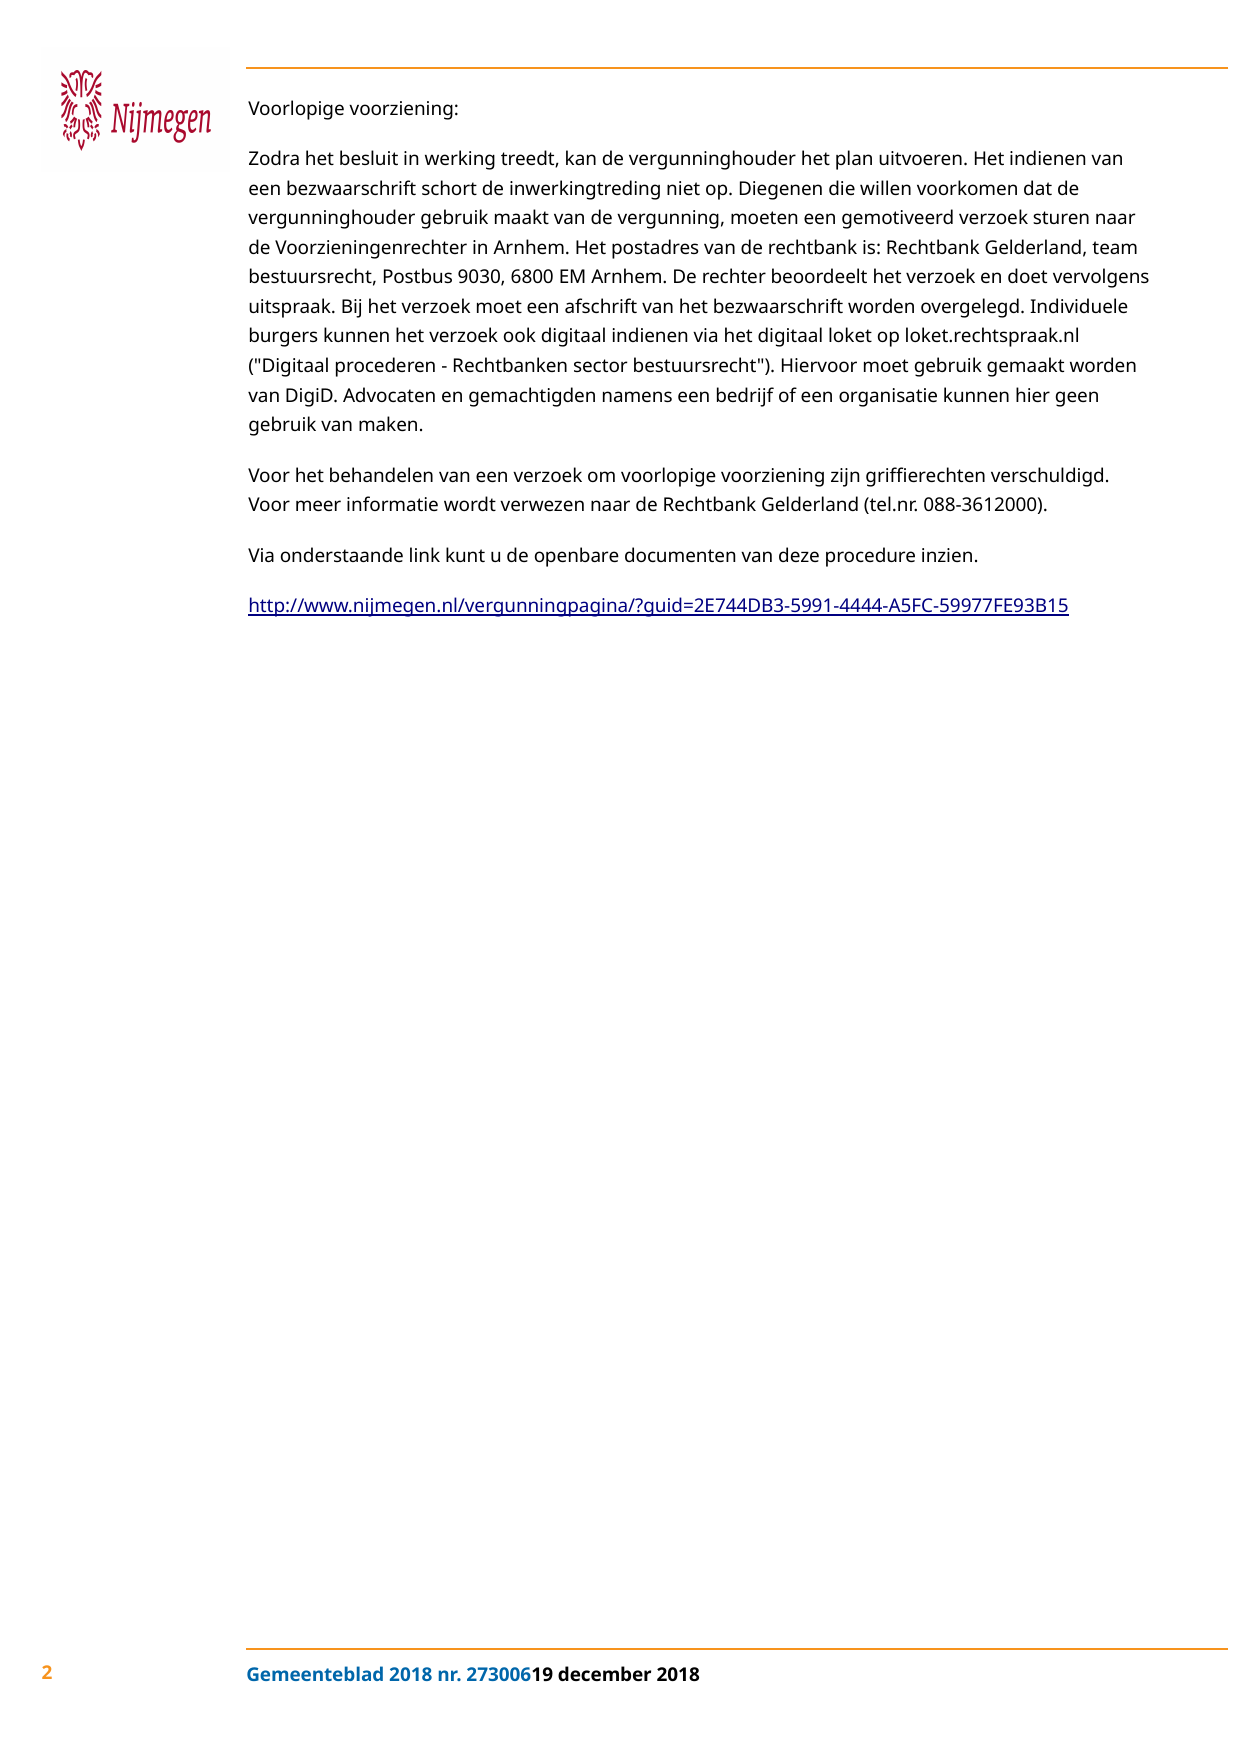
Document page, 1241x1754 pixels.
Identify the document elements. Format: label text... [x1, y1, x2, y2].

text Via onderstaande link kunt u de openbare documenten van deze procedure inzien. [248, 542, 1152, 568]
text Voor het behandelen van een verzoek om voorlopige voorziening zijn griffierechten verschuldigd. Voor meer informatie wordt verwezen naar de Rechtbank Gelderland (tel.nr. 088-3612000). [248, 462, 1152, 517]
picture [41, 47, 231, 172]
text http://www.nijmegen.nl/vergunningpagina/?guid=2E744DB3-5991-4444-A5FC-59977FE93B15 [248, 592, 1152, 618]
text Zodra het besluit in werking treedt, kan de vergunninghouder het plan uitvoeren. Het indienen van een bezwaarschrift schort de inwerkingtreding niet op. Diegenen die willen voorkomen dat de vergunninghouder gebruik maakt van de vergunning, moeten een gemotiveerd verzoek sturen naar de Voorzieningenrechter in Arnhem. Het postadres van de rechtbank is: Rechtbank Gelderland, team bestuursrecht, Postbus 9030, 6800 EM Arnhem. De rechter beoordeelt het verzoek en doet vervolgens uitspraak. Bij het verzoek moet een afschrift van het bezwaarschrift worden overgelegd. Individuele burgers kunnen het verzoek ook digitaal indienen via het digitaal loket op loket.rechtspraak.nl ("Digitaal procederen - Rechtbanken sector bestuursrecht"). Hiervoor moet gebruik gemaakt worden van DigiD. Advocaten en gemachtigden namens een bedrijf of een organisatie kunnen hier geen gebruik van maken. [248, 145, 1152, 437]
text Voorlopige voorziening: [248, 95, 1152, 121]
